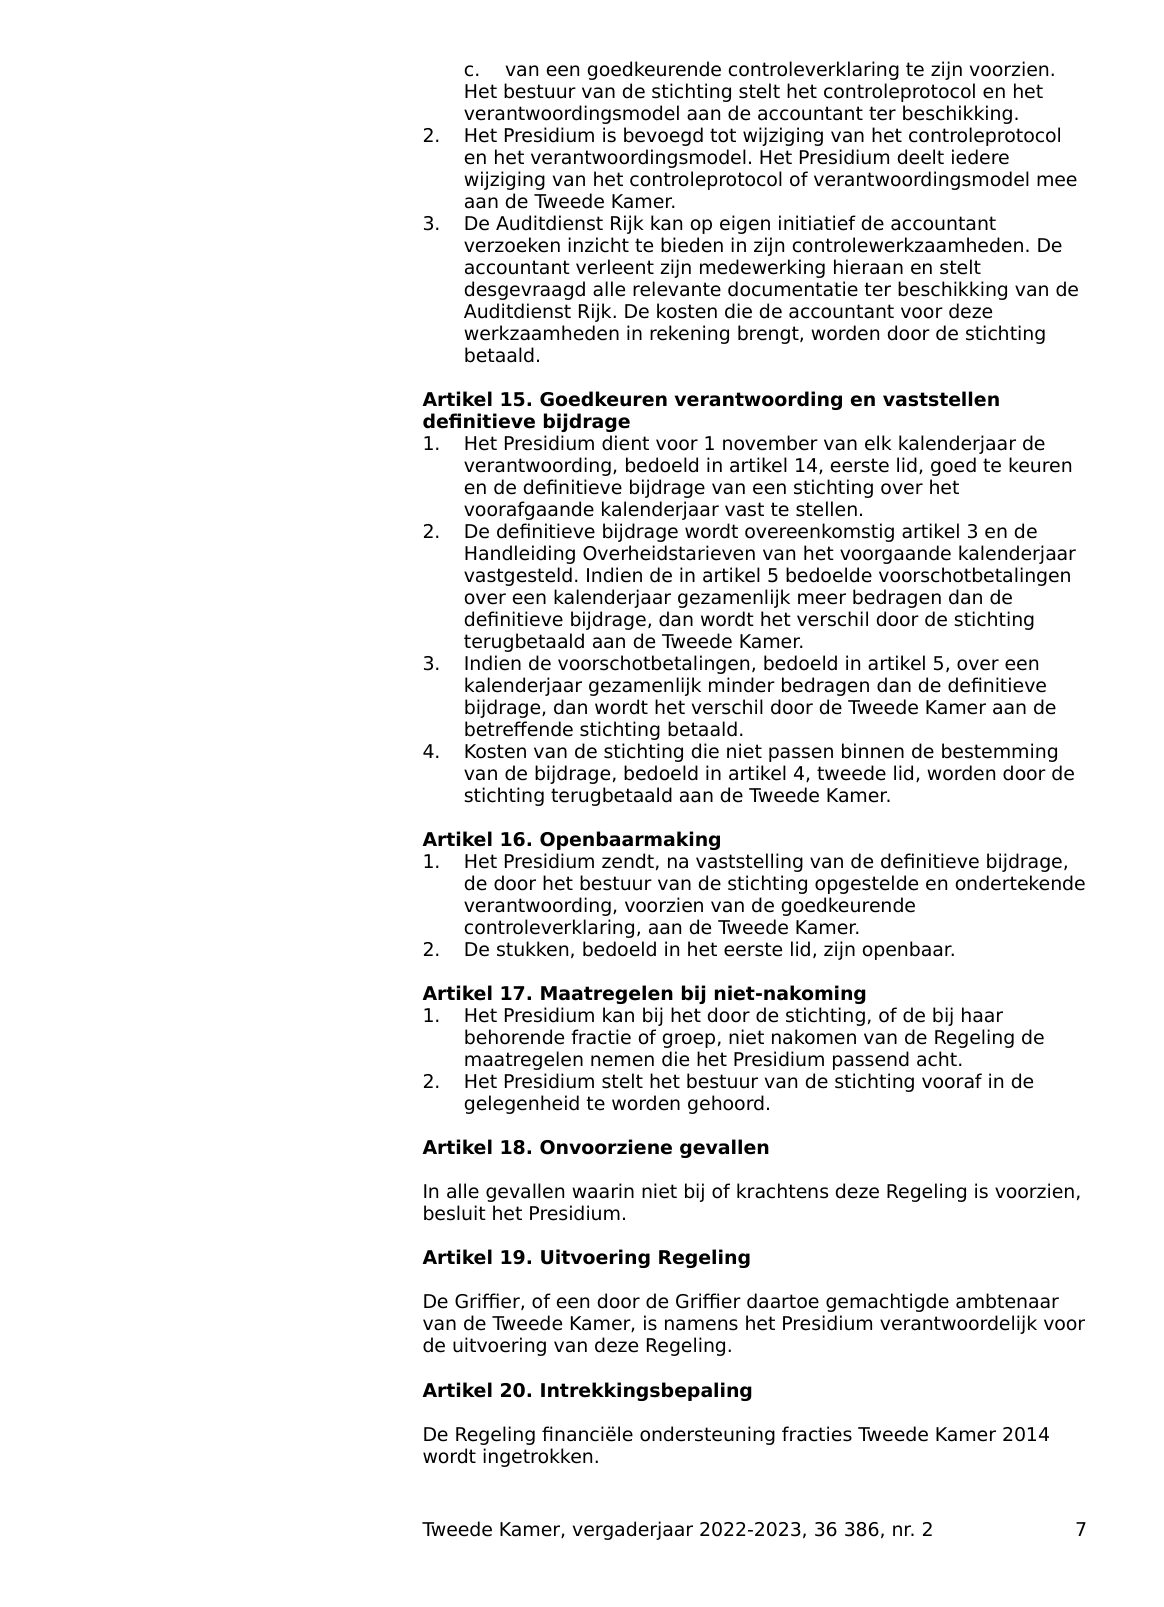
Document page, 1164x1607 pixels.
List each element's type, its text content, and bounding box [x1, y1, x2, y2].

subtitle Artikel 16. Openbaarmaking [422, 829, 1087, 851]
text In alle gevallen waarin niet bij of krachtens deze Regeling is voorzien, besluit het Presidium. [422, 1181, 1087, 1225]
text 3. Indien de voorschotbetalingen, bedoeld in artikel 5, over een kalenderjaar gezamenlijk minder bedragen dan de definitieve bijdrage, dan wordt het verschil door de Tweede Kamer aan de betreffende stichting betaald. [422, 653, 1087, 741]
subtitle Artikel 20. Intrekkingsbepaling [422, 1379, 1087, 1401]
text 2. De definitieve bijdrage wordt overeenkomstig artikel 3 en de Handleiding Overheidstarieven van het voorgaande kalenderjaar vastgesteld. Indien de in artikel 5 bedoelde voorschotbetalingen over een kalenderjaar gezamenlijk meer bedragen dan de definitieve bijdrage, dan wordt het verschil door de stichting terugbetaald aan de Tweede Kamer. [422, 521, 1087, 653]
text 1. Het Presidium kan bij het door de stichting, of de bij haar behorende fractie of groep, niet nakomen van de Regeling de maatregelen nemen die het Presidium passend acht. [422, 1005, 1087, 1071]
text c. van een goedkeurende controleverklaring te zijn voorzien. [464, 59, 1087, 81]
text 3. De Auditdienst Rijk kan op eigen initiatief de accountant verzoeken inzicht te bieden in zijn controlewerkzaamheden. De accountant verleent zijn medewerking hieraan en stelt desgevraagd alle relevante documentatie ter beschikking van de Auditdienst Rijk. De kosten die de accountant voor deze werkzaamheden in rekening brengt, worden door de stichting betaald. [422, 213, 1087, 367]
text De Griffier, of een door de Griffier daartoe gemachtigde ambtenaar van de Tweede Kamer, is namens het Presidium verantwoordelijk voor de uitvoering van deze Regeling. [422, 1291, 1087, 1357]
text 1. Het Presidium dient voor 1 november van elk kalenderjaar de verantwoording, bedoeld in artikel 14, eerste lid, goed te keuren en de definitieve bijdrage van een stichting over het voorafgaande kalenderjaar vast te stellen. [422, 433, 1087, 521]
text Het bestuur van de stichting stelt het controleprotocol en het verantwoordingsmodel aan de accountant ter beschikking. [464, 81, 1087, 125]
subtitle Artikel 19. Uitvoering Regeling [422, 1247, 1087, 1269]
text 1. Het Presidium zendt, na vaststelling van de definitieve bijdrage, de door het bestuur van de stichting opgestelde en ondertekende verantwoording, voorzien van de goedkeurende controleverklaring, aan de Tweede Kamer. [422, 851, 1087, 939]
subtitle Artikel 18. Onvoorziene gevallen [422, 1137, 1087, 1159]
text 2. Het Presidium stelt het bestuur van de stichting vooraf in de gelegenheid te worden gehoord. [422, 1071, 1087, 1115]
text 4. Kosten van de stichting die niet passen binnen de bestemming van de bijdrage, bedoeld in artikel 4, tweede lid, worden door de stichting terugbetaald aan de Tweede Kamer. [422, 741, 1087, 807]
subtitle Artikel 17. Maatregelen bij niet-nakoming [422, 983, 1087, 1005]
text 2. De stukken, bedoeld in het eerste lid, zijn openbaar. [422, 939, 1087, 961]
text 2. Het Presidium is bevoegd tot wijziging van het controleprotocol en het verantwoordingsmodel. Het Presidium deelt iedere wijziging van het controleprotocol of verantwoordingsmodel mee aan de Tweede Kamer. [422, 125, 1087, 213]
text De Regeling financiële ondersteuning fracties Tweede Kamer 2014 wordt ingetrokken. [422, 1424, 1087, 1468]
subtitle Artikel 15. Goedkeuren verantwoording en vaststellen definitieve bijdrage [422, 389, 1087, 433]
